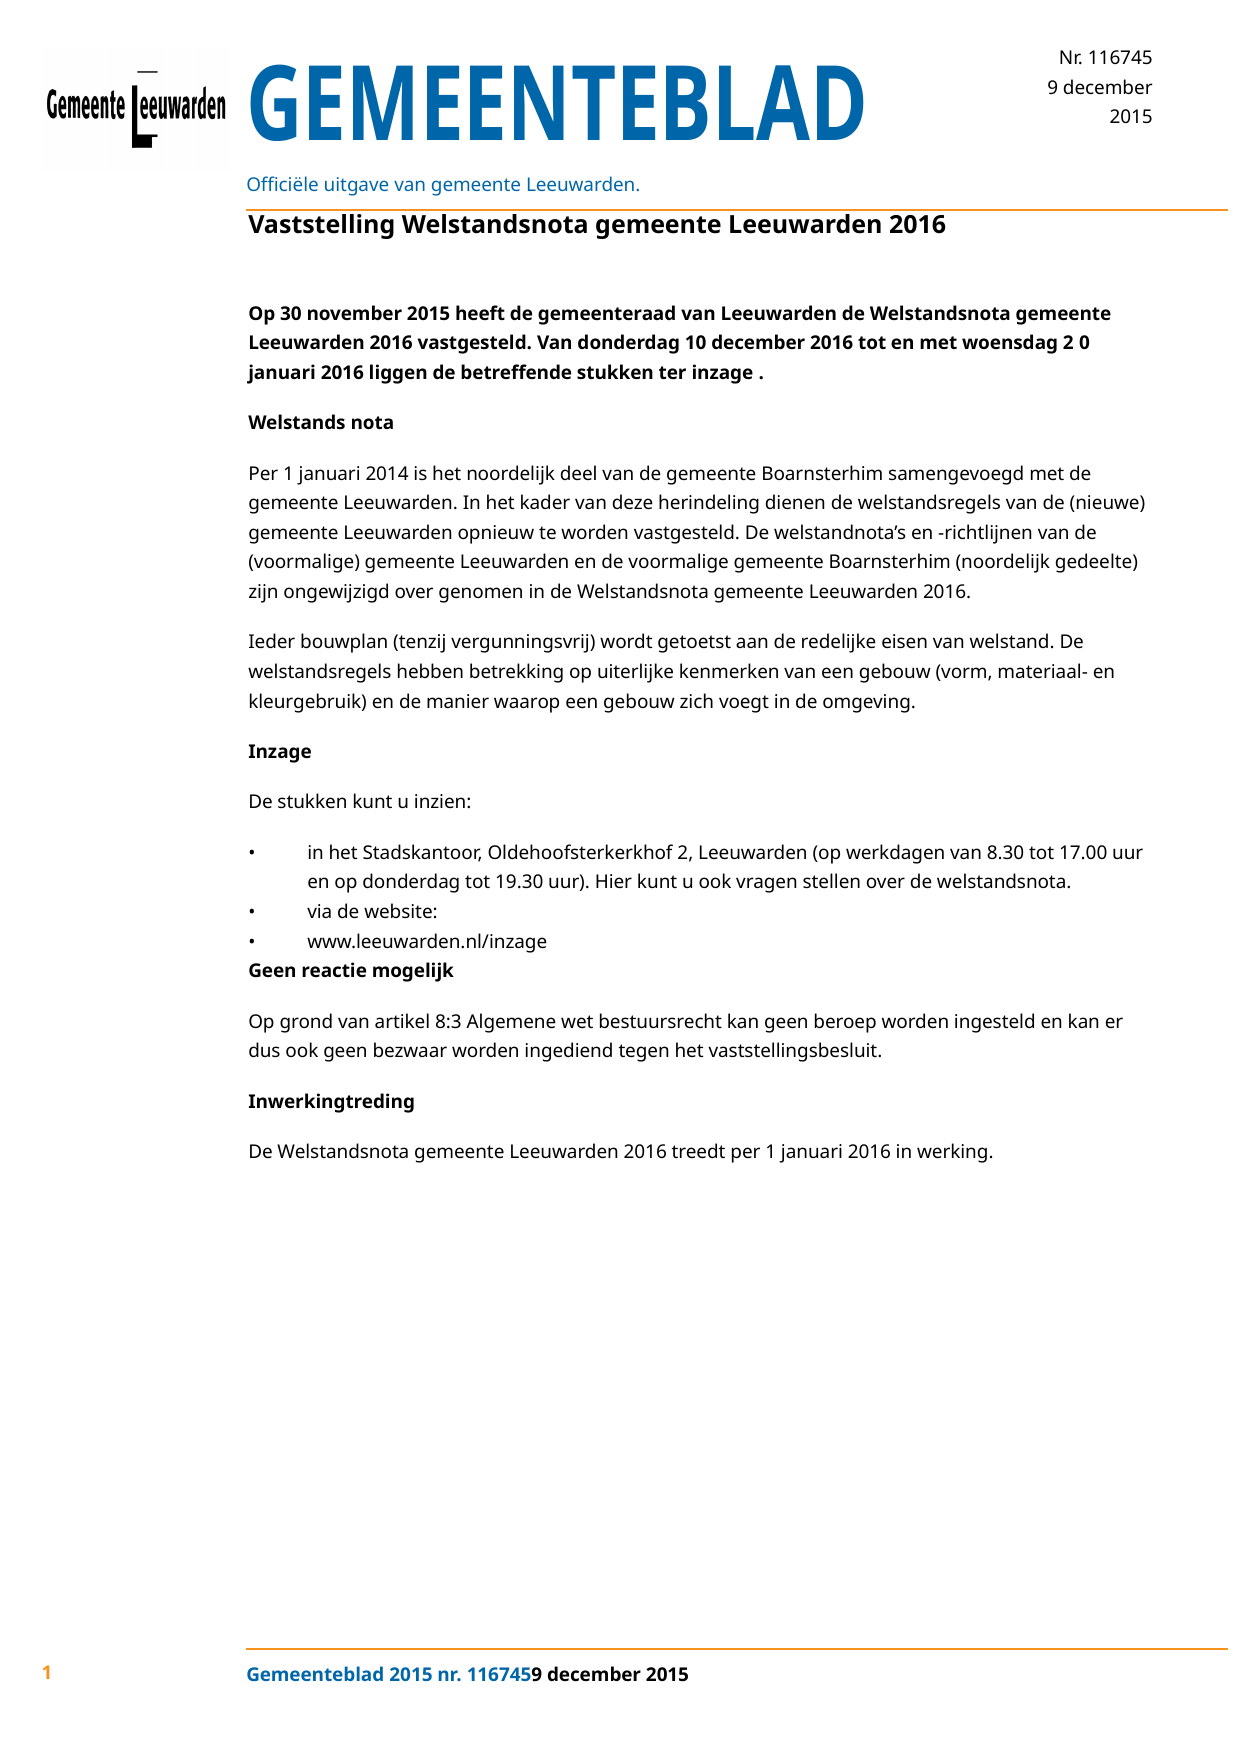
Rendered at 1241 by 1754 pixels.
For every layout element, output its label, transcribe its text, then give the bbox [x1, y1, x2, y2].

text Welstands nota [248, 409, 1152, 435]
text Ieder bouwplan (tenzij vergunningsvrij) wordt getoetst aan de redelijke eisen van welstand. De welstandsregels hebben betrekking op uiterlijke kenmerken van een gebouw (vorm, materiaal- en kleurgebruik) en de manier waarop een gebouw zich voegt in de omgeving. [248, 629, 1152, 713]
list www.leeuwarden.nl/inzage [248, 928, 1152, 953]
text Geen reactie mogelijk [248, 957, 1152, 983]
text Op 30 november 2015 heeft de gemeenteraad van Leeuwarden de Welstandsnota gemeente Leeuwarden 2016 vastgesteld. Van donderdag 10 december 2016 tot en met woensdag 2 0 januari 2016 liggen de betreffende stukken ter inzage . [248, 300, 1152, 385]
text Inwerkingtreding [248, 1088, 1152, 1113]
text Op grond van artikel 8:3 Algemene wet bestuursrecht kan geen beroep worden ingesteld en kan er dus ook geen bezwaar worden ingediend tegen het vaststellingsbesluit. [248, 1008, 1152, 1063]
text De stukken kunt u inzien: [248, 789, 1152, 814]
list in het Stadskantoor, Oldehoofsterkerkhof 2, Leeuwarden (op werkdagen van 8.30 tot 17.00 uur en op donderdag tot 19.30 uur). Hier kunt u ook vragen stellen over de welstandsnota. [248, 839, 1152, 894]
text De Welstandsnota gemeente Leeuwarden 2016 treedt per 1 januari 2016 in werking. [248, 1138, 1152, 1164]
text Inzage [248, 738, 1152, 764]
text Per 1 januari 2014 is het noordelijk deel van de gemeente Boarnsterhim samengevoegd met de gemeente Leeuwarden. In het kader van deze herindeling dienen de welstandsregels van de (nieuwe) gemeente Leeuwarden opnieuw te worden vastgesteld. De welstandnota’s en -richtlijnen van de (voormalige) gemeente Leeuwarden en de voormalige gemeente Boarnsterhim (noordelijk gedeelte) zijn ongewijzigd over genomen in de Welstandsnota gemeente Leeuwarden 2016. [248, 460, 1152, 604]
list via de website: [248, 898, 1152, 924]
text Vaststelling Welstandsnota gemeente Leeuwarden 2016 [248, 211, 1152, 241]
picture [41, 47, 231, 172]
